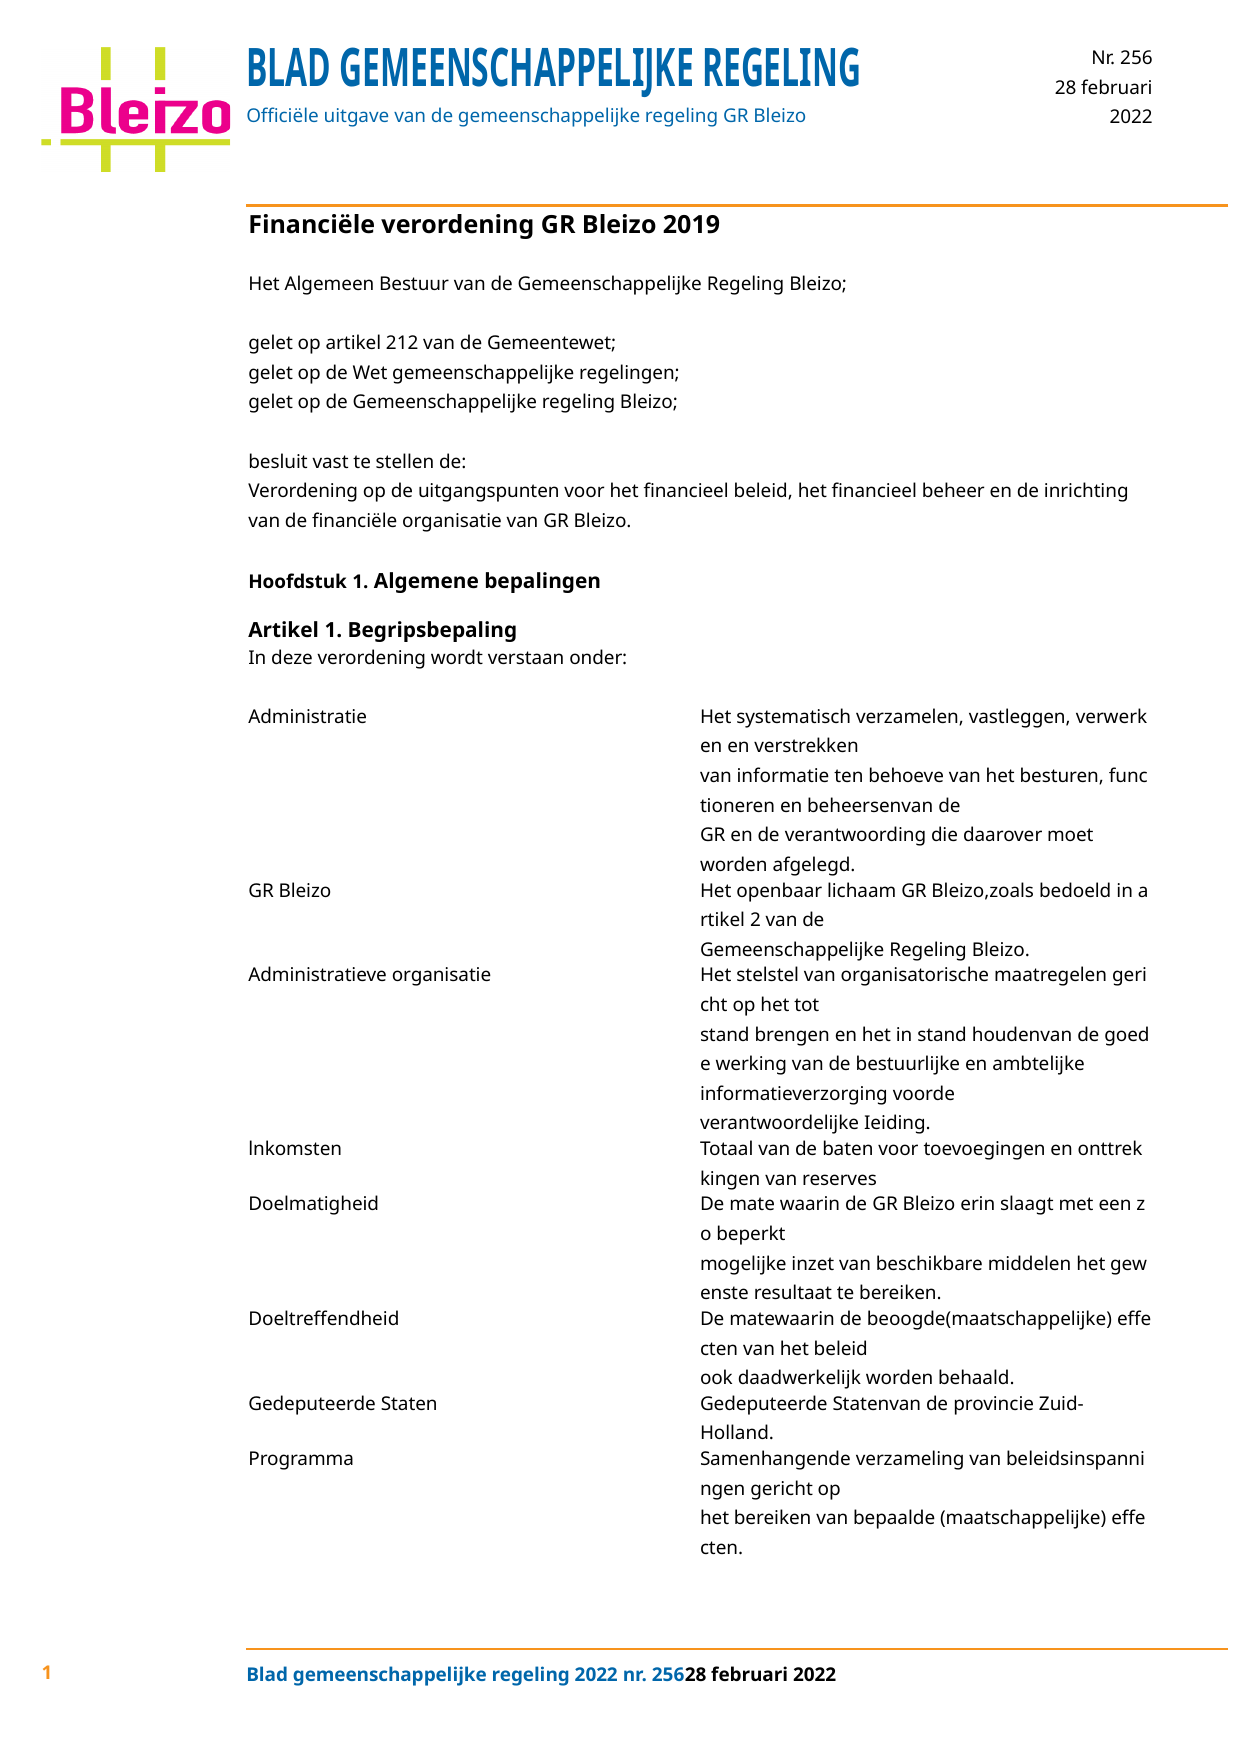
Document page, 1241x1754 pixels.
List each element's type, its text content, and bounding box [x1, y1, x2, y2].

table_cell Het openbaar lichaam GR Bleizo,zoals bedoeld in artikel 2 van de Gemeenschappelijke Regeling Bleizo. [700, 877, 1152, 962]
table_cell lnkomsten [248, 1135, 700, 1191]
text besluit vast te stellen de: [248, 448, 1152, 473]
text gelet op de Wet gemeenschappelijke regelingen; [248, 359, 1152, 385]
text Hoofdstuk 1. Algemene bepalingen [248, 566, 1152, 594]
table_cell Samenhangende verzameling van beleidsinspanningen gericht op het bereiken van bepaalde (maatschappelijke) effecten. [700, 1445, 1152, 1560]
table_cell De matewaarin de beoogde(maatschappelijke) effecten van het beleid ook daadwerkelijk worden behaald. [700, 1305, 1152, 1390]
table_cell GR Bleizo [248, 877, 700, 962]
text Het Algemeen Bestuur van de Gemeenschappelijke Regeling Bleizo; [248, 270, 1152, 296]
text In deze verordening wordt verstaan onder: [248, 644, 1152, 669]
table_cell Doelmatigheid [248, 1191, 700, 1305]
table_cell Het stelstel van organisatorische maatregelen gericht op het tot stand brengen en het in stand houdenvan de goede werking van de bestuurlijke en ambtelijke informatieverzorging voorde verantwoordelijke Ieiding. [700, 962, 1152, 1135]
text Financiële verordening GR Bleizo 2019 [248, 207, 1152, 241]
table_cell Doeltreffendheid [248, 1305, 700, 1390]
text Verordening op de uitgangspunten voor het financieel beleid, het financieel beheer en de inrichting van de financiële organisatie van GR Bleizo. [248, 477, 1152, 533]
table_header Het systematisch verzamelen, vastleggen, verwerken en verstrekken van informatie ten behoeve van het besturen, functioneren en beheersenvan de GR en de verantwoording die daarover moet worden afgelegd. [700, 703, 1152, 877]
picture [41, 47, 231, 172]
table_cell De mate waarin de GR Bleizo erin slaagt met een zo beperkt mogelijke inzet van beschikbare middelen het gewenste resultaat te bereiken. [700, 1191, 1152, 1305]
text gelet op artikel 212 van de Gemeentewet; [248, 329, 1152, 355]
table_cell Gedeputeerde Statenvan de provincie Zuid-Holland. [700, 1390, 1152, 1445]
text gelet op de Gemeenschappelijke regeling Bleizo; [248, 389, 1152, 414]
table_cell Administratieve organisatie [248, 962, 700, 1135]
table_cell Totaal van de baten voor toevoegingen en onttrekkingen van reserves [700, 1135, 1152, 1191]
text Artikel 1. Begripsbepaling [248, 615, 1152, 644]
table_header Administratie [248, 703, 700, 877]
table_cell Programma [248, 1445, 700, 1560]
table_cell Gedeputeerde Staten [248, 1390, 700, 1445]
